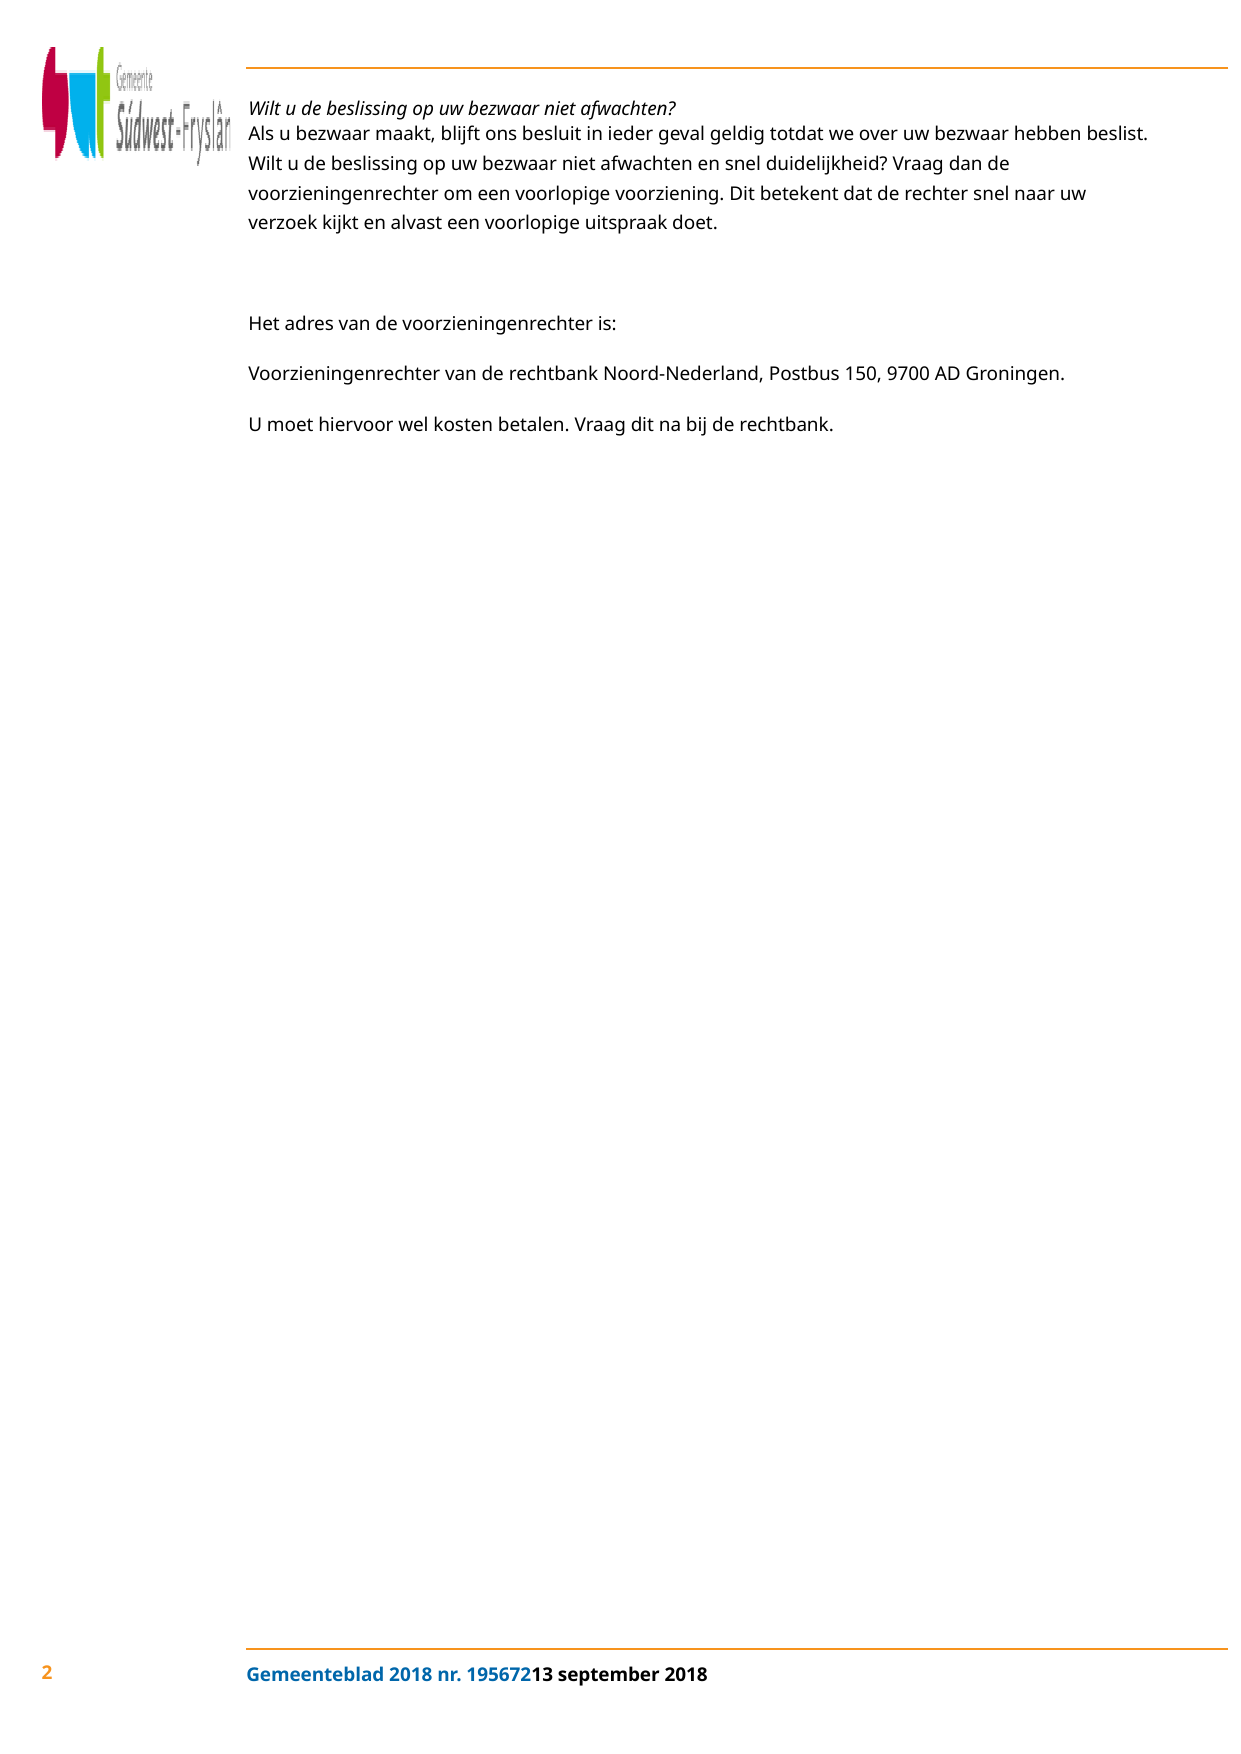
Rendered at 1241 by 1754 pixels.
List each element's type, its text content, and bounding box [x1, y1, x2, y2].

text Het adres van de voorzieningenrechter is: [248, 310, 1152, 336]
picture [41, 47, 231, 172]
text Voorzieningenrechter van de rechtbank Noord-Nederland, Postbus 150, 9700 AD Groningen. [248, 361, 1152, 386]
text Als u bezwaar maakt, blijft ons besluit in ieder geval geldig totdat we over uw bezwaar hebben beslist. Wilt u de beslissing op uw bezwaar niet afwachten en snel duidelijkheid? Vraag dan de voorzieningenrechter om een voorlopige voorziening. Dit betekent dat de rechter snel naar uw verzoek kijkt en alvast een voorlopige uitspraak doet. [248, 121, 1152, 235]
text U moet hiervoor wel kosten betalen. Vraag dit na bij de rechtbank. [248, 411, 1152, 437]
text Wilt u de beslissing op uw bezwaar niet afwachten? [248, 95, 1152, 121]
